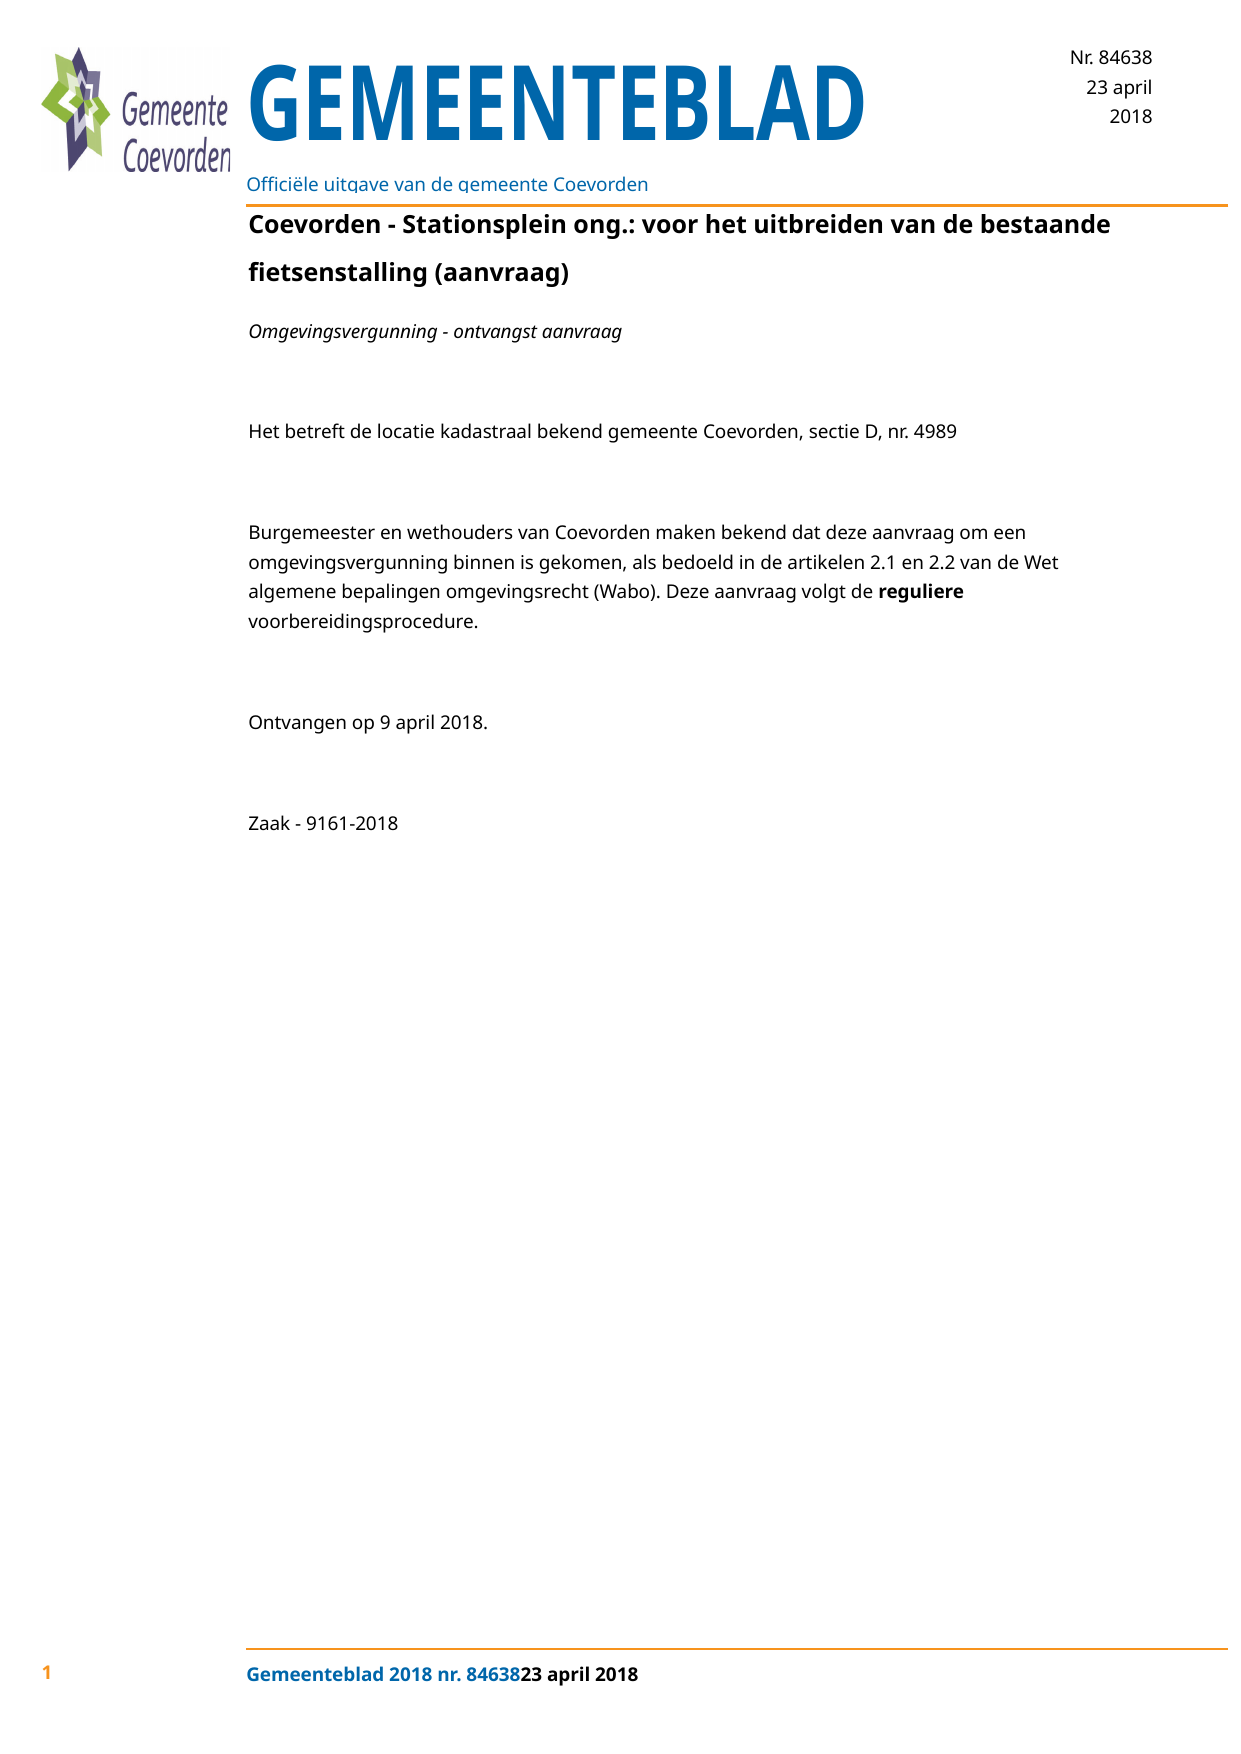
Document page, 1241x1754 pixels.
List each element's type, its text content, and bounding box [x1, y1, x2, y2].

text Zaak - 9161-2018 [248, 810, 1152, 836]
picture [41, 47, 231, 172]
text Coevorden - Stationsplein ong.: voor het uitbreiden van de bestaande fietsenstalling (aanvraag) [248, 207, 1152, 288]
text Het betreft de locatie kadastraal bekend gemeente Coevorden, sectie D, nr. 4989 [248, 419, 1152, 444]
text Omgevingsvergunning - ontvangst aanvraag [248, 318, 1152, 344]
text Burgemeester en wethouders van Coevorden maken bekend dat deze aanvraag om een omgevingsvergunning binnen is gekomen, als bedoeld in de artikelen 2.1 en 2.2 van de Wet algemene bepalingen omgevingsrecht (Wabo). Deze aanvraag volgt de reguliere voorbereidingsprocedure. [248, 519, 1152, 634]
text Ontvangen op 9 april 2018. [248, 709, 1152, 735]
